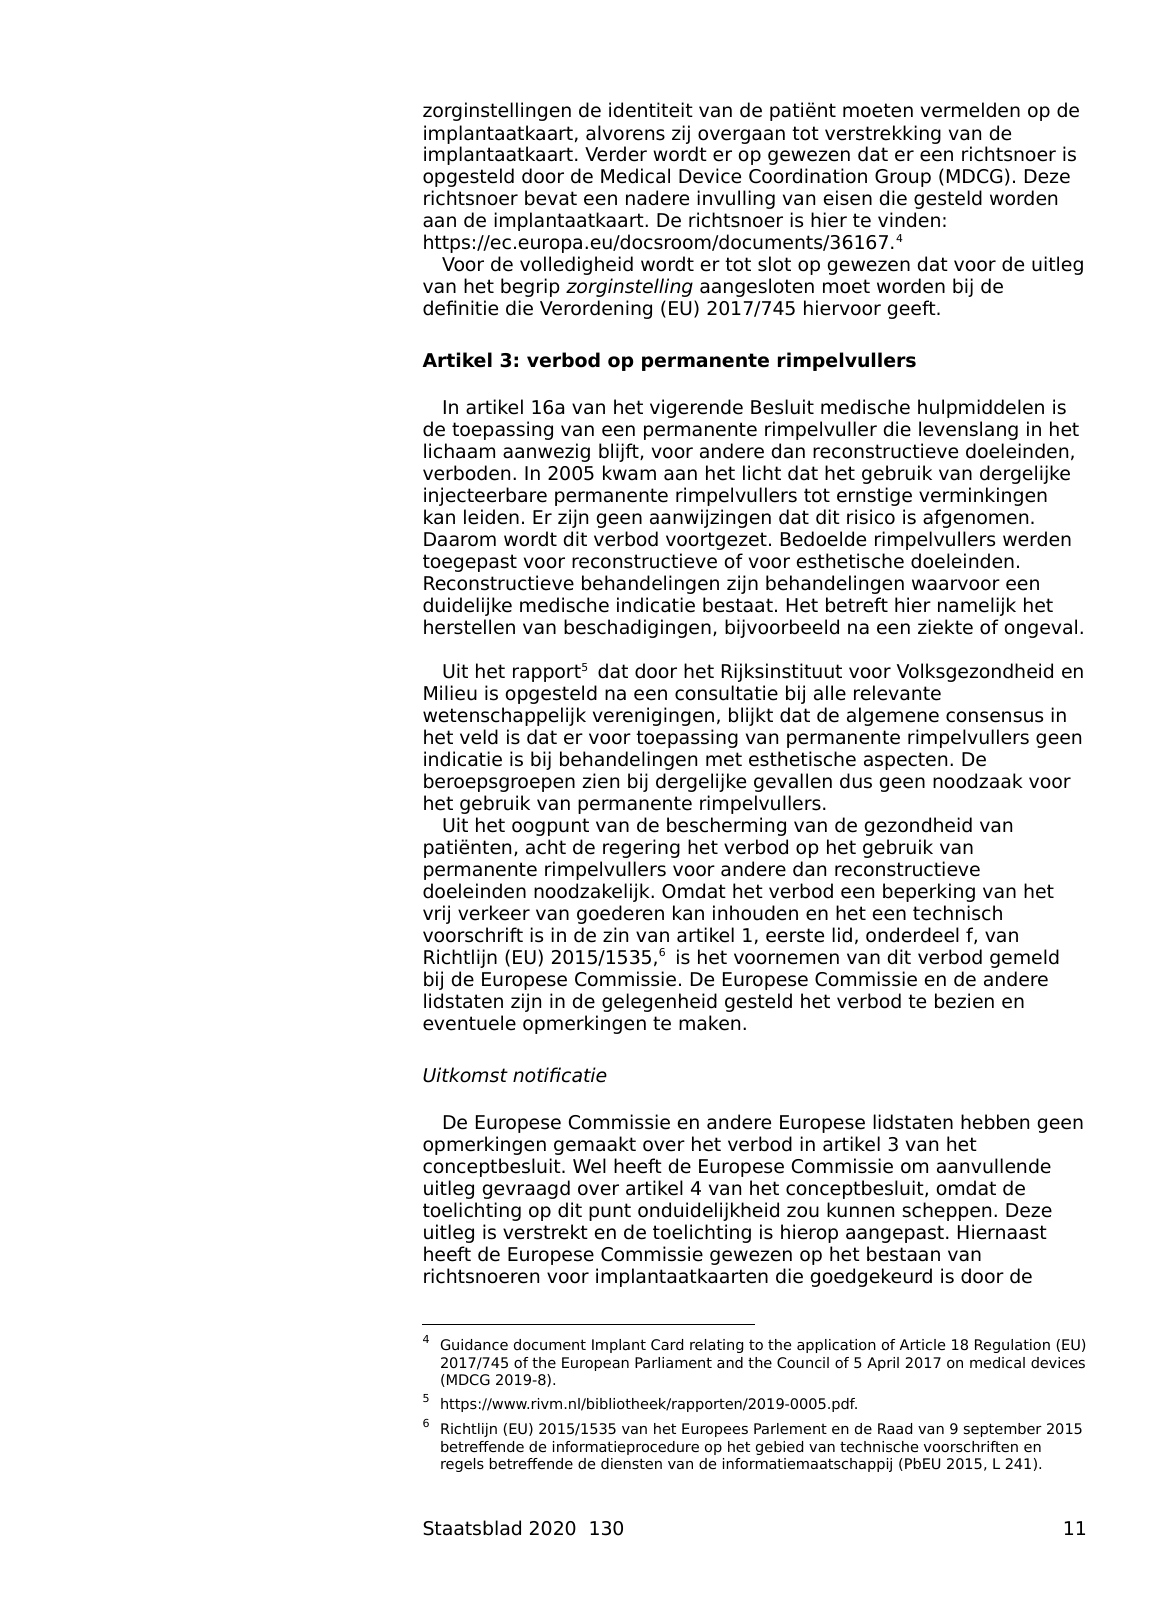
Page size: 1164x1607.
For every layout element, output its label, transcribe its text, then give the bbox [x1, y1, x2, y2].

text In artikel 16a van het vigerende Besluit medische hulpmiddelen is de toepassing van een permanente rimpelvuller die levenslang in het lichaam aanwezig blijft, voor andere dan reconstructieve doeleinden, verboden. In 2005 kwam aan het licht dat het gebruik van dergelijke injecteerbare permanente rimpelvullers tot ernstige verminkingen kan leiden. Er zijn geen aanwijzingen dat dit risico is afgenomen. Daarom wordt dit verbod voortgezet. Bedoelde rimpelvullers werden toegepast voor reconstructieve of voor esthetische doeleinden. Reconstructieve behandelingen zijn behandelingen waarvoor een duidelijke medische indicatie bestaat. Het betreft hier namelijk het herstellen van beschadigingen, bijvoorbeeld na een ziekte of ongeval. [422, 397, 1087, 639]
text De Europese Commissie en andere Europese lidstaten hebben geen opmerkingen gemaakt over het verbod in artikel 3 van het conceptbesluit. Wel heeft de Europese Commissie om aanvullende uitleg gevraagd over artikel 4 van het conceptbesluit, omdat de toelichting op dit punt onduidelijkheid zou kunnen scheppen. Deze uitleg is verstrekt en de toelichting is hierop aangepast. Hiernaast heeft de Europese Commissie gewezen op het bestaan van richtsnoeren voor implantaatkaarten die goedgekeurd is door de [422, 1112, 1087, 1288]
text zorginstellingen de identiteit van de patiënt moeten vermelden op de implantaatkaart, alvorens zij overgaan tot verstrekking van de implantaatkaart. Verder wordt er op gewezen dat er een richtsnoer is opgesteld door de Medical Device Coordination Group (MDCG). Deze richtsnoer bevat een nadere invulling van eisen die gesteld worden aan de implantaatkaart. De richtsnoer is hier te vinden: https://ec.europa.eu/docsroom/documents/36167. [422, 100, 1087, 254]
text Guidance document Implant Card relating to the application of Article 18 Regulation (EU) 2017/745 of the European Parliament and the Council of 5 April 2017 on medical devices (MDCG 2019-8). [422, 1333, 1087, 1389]
text Uit het rapport dat door het Rijksinstituut voor Volksgezondheid en Milieu is opgesteld na een consultatie bij alle relevante wetenschappelijk verenigingen, blijkt dat de algemene consensus in het veld is dat er voor toepassing van permanente rimpelvullers geen indicatie is bij behandelingen met esthetische aspecten. De beroepsgroepen zien bij dergelijke gevallen dus geen noodzaak voor het gebruik van permanente rimpelvullers. [422, 661, 1087, 815]
text Voor de volledigheid wordt er tot slot op gewezen dat voor de uitleg van het begrip zorginstelling aangesloten moet worden bij de definitie die Verordening (EU) 2017/745 hiervoor geeft. [422, 254, 1087, 320]
text https://www.rivm.nl/bibliotheek/rapporten/2019-0005.pdf. [422, 1392, 1087, 1414]
text Uit het oogpunt van de bescherming van de gezondheid van patiënten, acht de regering het verbod op het gebruik van permanente rimpelvullers voor andere dan reconstructieve doeleinden noodzakelijk. Omdat het verbod een beperking van het vrij verkeer van goederen kan inhouden en het een technisch voorschrift is in de zin van artikel 1, eerste lid, onderdeel f, van Richtlijn (EU) 2015/1535, is het voornemen van dit verbod gemeld bij de Europese Commissie. De Europese Commissie en de andere lidstaten zijn in de gelegenheid gesteld het verbod te bezien en eventuele opmerkingen te maken. [422, 815, 1087, 1035]
subtitle Uitkomst notificatie [422, 1065, 1087, 1087]
subtitle Artikel 3: verbod op permanente rimpelvullers [422, 350, 1087, 372]
text Richtlijn (EU) 2015/1535 van het Europees Parlement en de Raad van 9 september 2015 betreffende de informatieprocedure op het gebied van technische voorschriften en regels betreffende de diensten van de informatiemaatschappij (PbEU 2015, L 241). [422, 1417, 1087, 1473]
